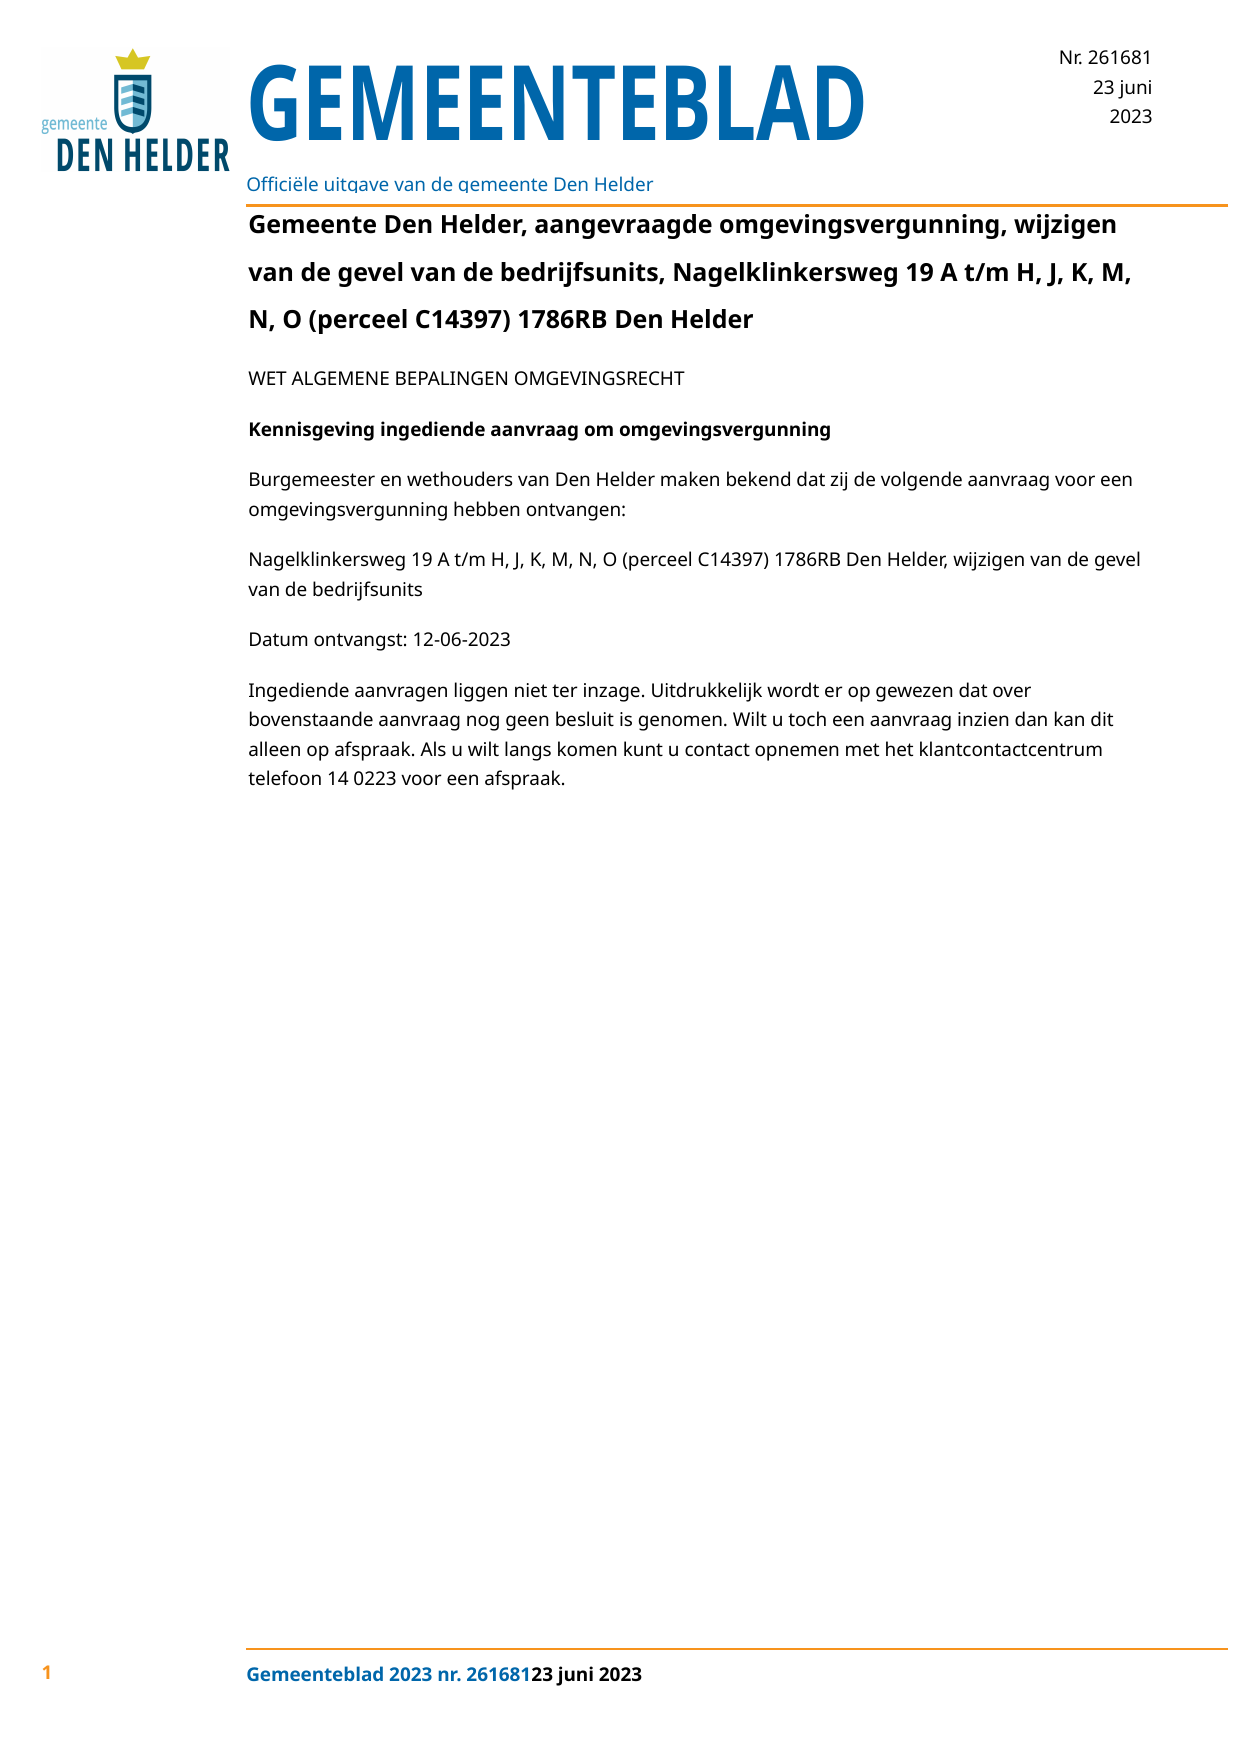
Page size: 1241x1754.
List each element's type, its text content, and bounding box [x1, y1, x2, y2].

text Burgemeester en wethouders van Den Helder maken bekend dat zij de volgende aanvraag voor een omgevingsvergunning hebben ontvangen: [248, 466, 1152, 522]
picture [100, 154, 106, 172]
picture [182, 144, 187, 165]
text Ingediende aanvragen liggen niet ter inzage. Uitdrukkelijk wordt er op gewezen dat over bovenstaande aanvraag nog geen besluit is genomen. Wilt u toch een aanvraag inzien dan kan dit alleen op afspraak. Als u wilt langs komen kunt u contact opnemen met het klantcontactcentrum telefoon 14 0223 voor een afspraak. [248, 677, 1152, 791]
picture [130, 157, 135, 172]
text Gemeente Den Helder, aangevraagde omgevingsvergunning, wijzigen van de gevel van de bedrijfsunits, Nagelklinkersweg 19 A t/m H, J, K, M, N, O (perceel C14397) 1786RB Den Helder [248, 207, 1152, 336]
text Kennisgeving ingediende aanvraag om omgevingsvergunning [248, 416, 1152, 442]
text Nagelklinkersweg 19 A t/m H, J, K, M, N, O (perceel C14397) 1786RB Den Helder, wijzigen van de gevel van de bedrijfsunits [248, 546, 1152, 602]
text Datum ontvangst: 12-06-2023 [248, 626, 1152, 652]
picture [41, 47, 231, 172]
text WET ALGEMENE BEPALINGEN OMGEVINGSRECHT [248, 366, 1152, 391]
picture [220, 160, 224, 172]
picture [63, 144, 68, 165]
